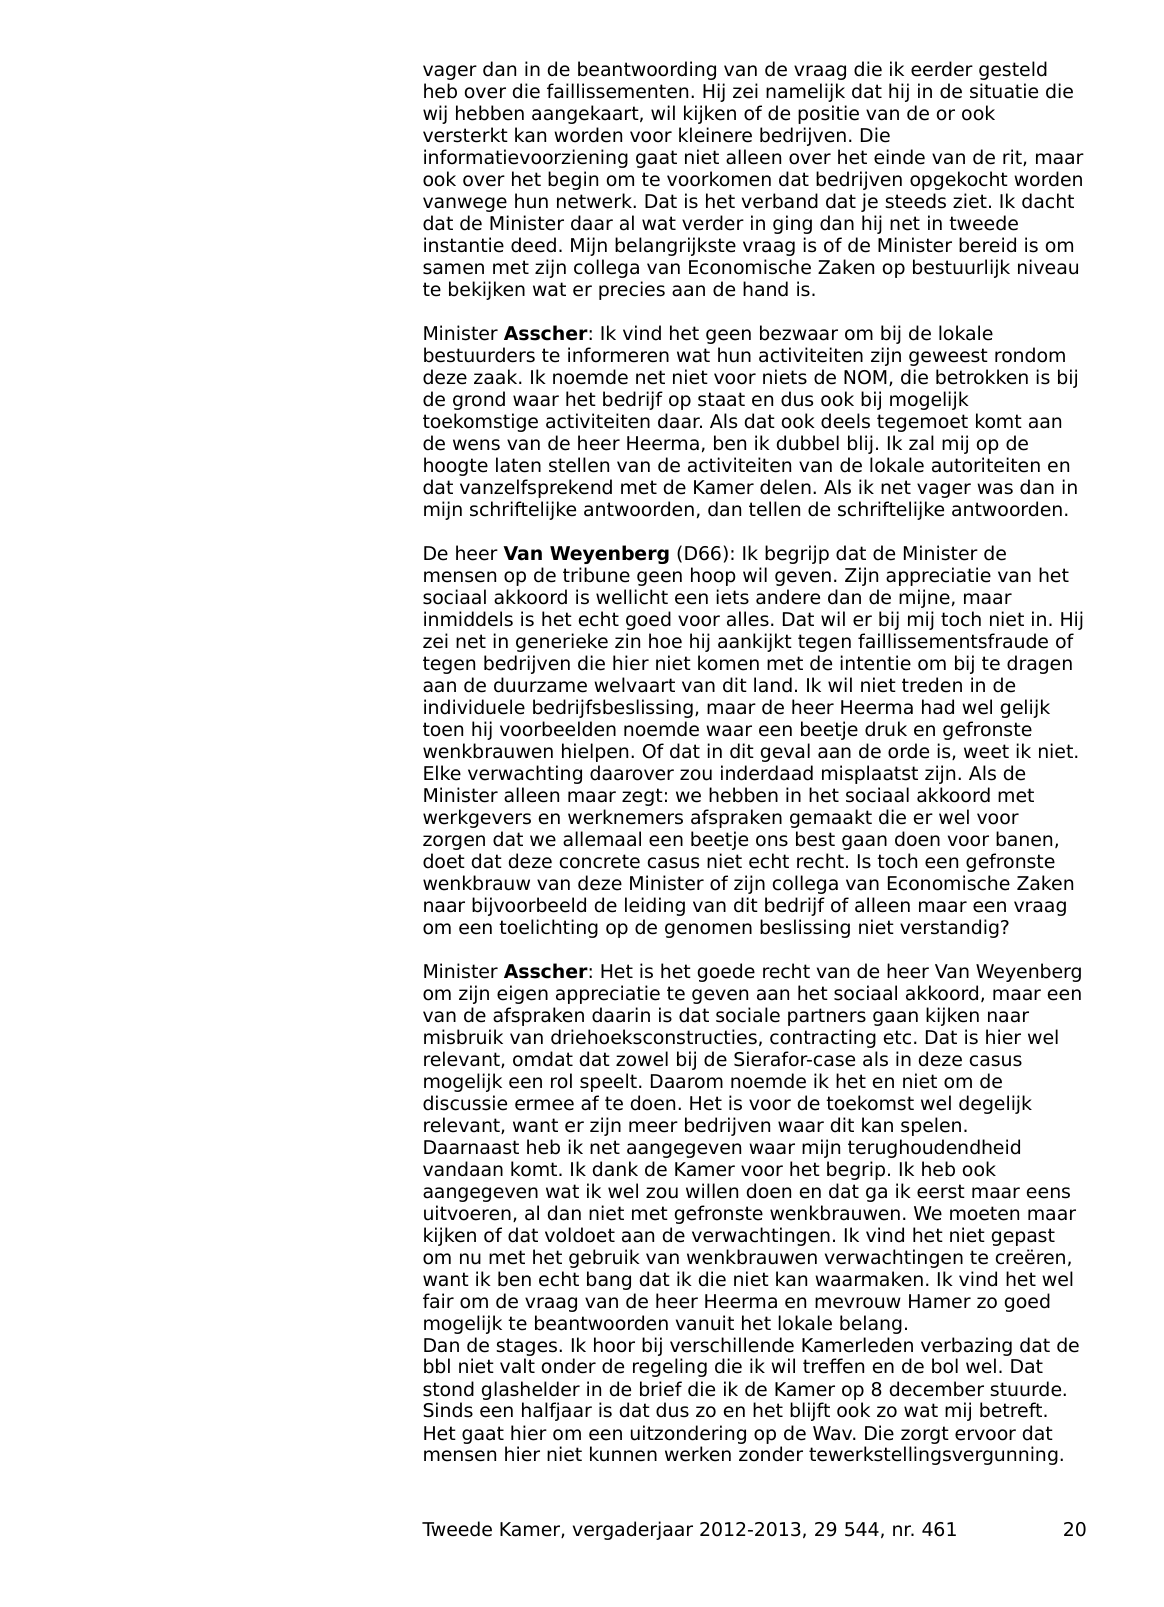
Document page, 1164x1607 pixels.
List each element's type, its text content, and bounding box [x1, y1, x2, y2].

text De heer Van Weyenberg (D66): Ik begrijp dat de Minister de mensen op de tribune geen hoop wil geven. Zijn appreciatie van het sociaal akkoord is wellicht een iets andere dan de mijne, maar inmiddels is het echt goed voor alles. Dat wil er bij mij toch niet in. Hij zei net in generieke zin hoe hij aankijkt tegen faillissementsfraude of tegen bedrijven die hier niet komen met de intentie om bij te dragen aan de duurzame welvaart van dit land. Ik wil niet treden in de individuele bedrijfsbeslissing, maar de heer Heerma had wel gelijk toen hij voorbeelden noemde waar een beetje druk en gefronste wenkbrauwen hielpen. Of dat in dit geval aan de orde is, weet ik niet. Elke verwachting daarover zou inderdaad misplaatst zijn. Als de Minister alleen maar zegt: we hebben in het sociaal akkoord met werkgevers en werknemers afspraken gemaakt die er wel voor zorgen dat we allemaal een beetje ons best gaan doen voor banen, doet dat deze concrete casus niet echt recht. Is toch een gefronste wenkbrauw van deze Minister of zijn collega van Economische Zaken naar bijvoorbeeld de leiding van dit bedrijf of alleen maar een vraag om een toelichting op de genomen beslissing niet verstandig? [422, 543, 1087, 939]
text vager dan in de beantwoording van de vraag die ik eerder gesteld heb over die faillissementen. Hij zei namelijk dat hij in de situatie die wij hebben aangekaart, wil kijken of de positie van de or ook versterkt kan worden voor kleinere bedrijven. Die informatievoorziening gaat niet alleen over het einde van de rit, maar ook over het begin om te voorkomen dat bedrijven opgekocht worden vanwege hun netwerk. Dat is het verband dat je steeds ziet. Ik dacht dat de Minister daar al wat verder in ging dan hij net in tweede instantie deed. Mijn belangrijkste vraag is of de Minister bereid is om samen met zijn collega van Economische Zaken op bestuurlijk niveau te bekijken wat er precies aan de hand is. [422, 59, 1087, 301]
text Daarnaast heb ik net aangegeven waar mijn terughoudendheid vandaan komt. Ik dank de Kamer voor het begrip. Ik heb ook aangegeven wat ik wel zou willen doen en dat ga ik eerst maar eens uitvoeren, al dan niet met gefronste wenkbrauwen. We moeten maar kijken of dat voldoet aan de verwachtingen. Ik vind het niet gepast om nu met het gebruik van wenkbrauwen verwachtingen te creëren, want ik ben echt bang dat ik die niet kan waarmaken. Ik vind het wel fair om de vraag van de heer Heerma en mevrouw Hamer zo goed mogelijk te beantwoorden vanuit het lokale belang. [422, 1137, 1087, 1334]
text Minister Asscher: Het is het goede recht van de heer Van Weyenberg om zijn eigen appreciatie te geven aan het sociaal akkoord, maar een van de afspraken daarin is dat sociale partners gaan kijken naar misbruik van driehoeksconstructies, contracting etc. Dat is hier wel relevant, omdat dat zowel bij de Sierafor-case als in deze casus mogelijk een rol speelt. Daarom noemde ik het en niet om de discussie ermee af te doen. Het is voor de toekomst wel degelijk relevant, want er zijn meer bedrijven waar dit kan spelen. [422, 961, 1087, 1137]
text Dan de stages. Ik hoor bij verschillende Kamerleden verbazing dat de bbl niet valt onder de regeling die ik wil treffen en de bol wel. Dat stond glashelder in de brief die ik de Kamer op 8 december stuurde. Sinds een halfjaar is dat dus zo en het blijft ook zo wat mij betreft. Het gaat hier om een uitzondering op de Wav. Die zorgt ervoor dat mensen hier niet kunnen werken zonder tewerkstellingsvergunning. [422, 1334, 1087, 1466]
text Minister Asscher: Ik vind het geen bezwaar om bij de lokale bestuurders te informeren wat hun activiteiten zijn geweest rondom deze zaak. Ik noemde net niet voor niets de NOM, die betrokken is bij de grond waar het bedrijf op staat en dus ook bij mogelijk toekomstige activiteiten daar. Als dat ook deels tegemoet komt aan de wens van de heer Heerma, ben ik dubbel blij. Ik zal mij op de hoogte laten stellen van de activiteiten van de lokale autoriteiten en dat vanzelfsprekend met de Kamer delen. Als ik net vager was dan in mijn schriftelijke antwoorden, dan tellen de schriftelijke antwoorden. [422, 323, 1087, 521]
